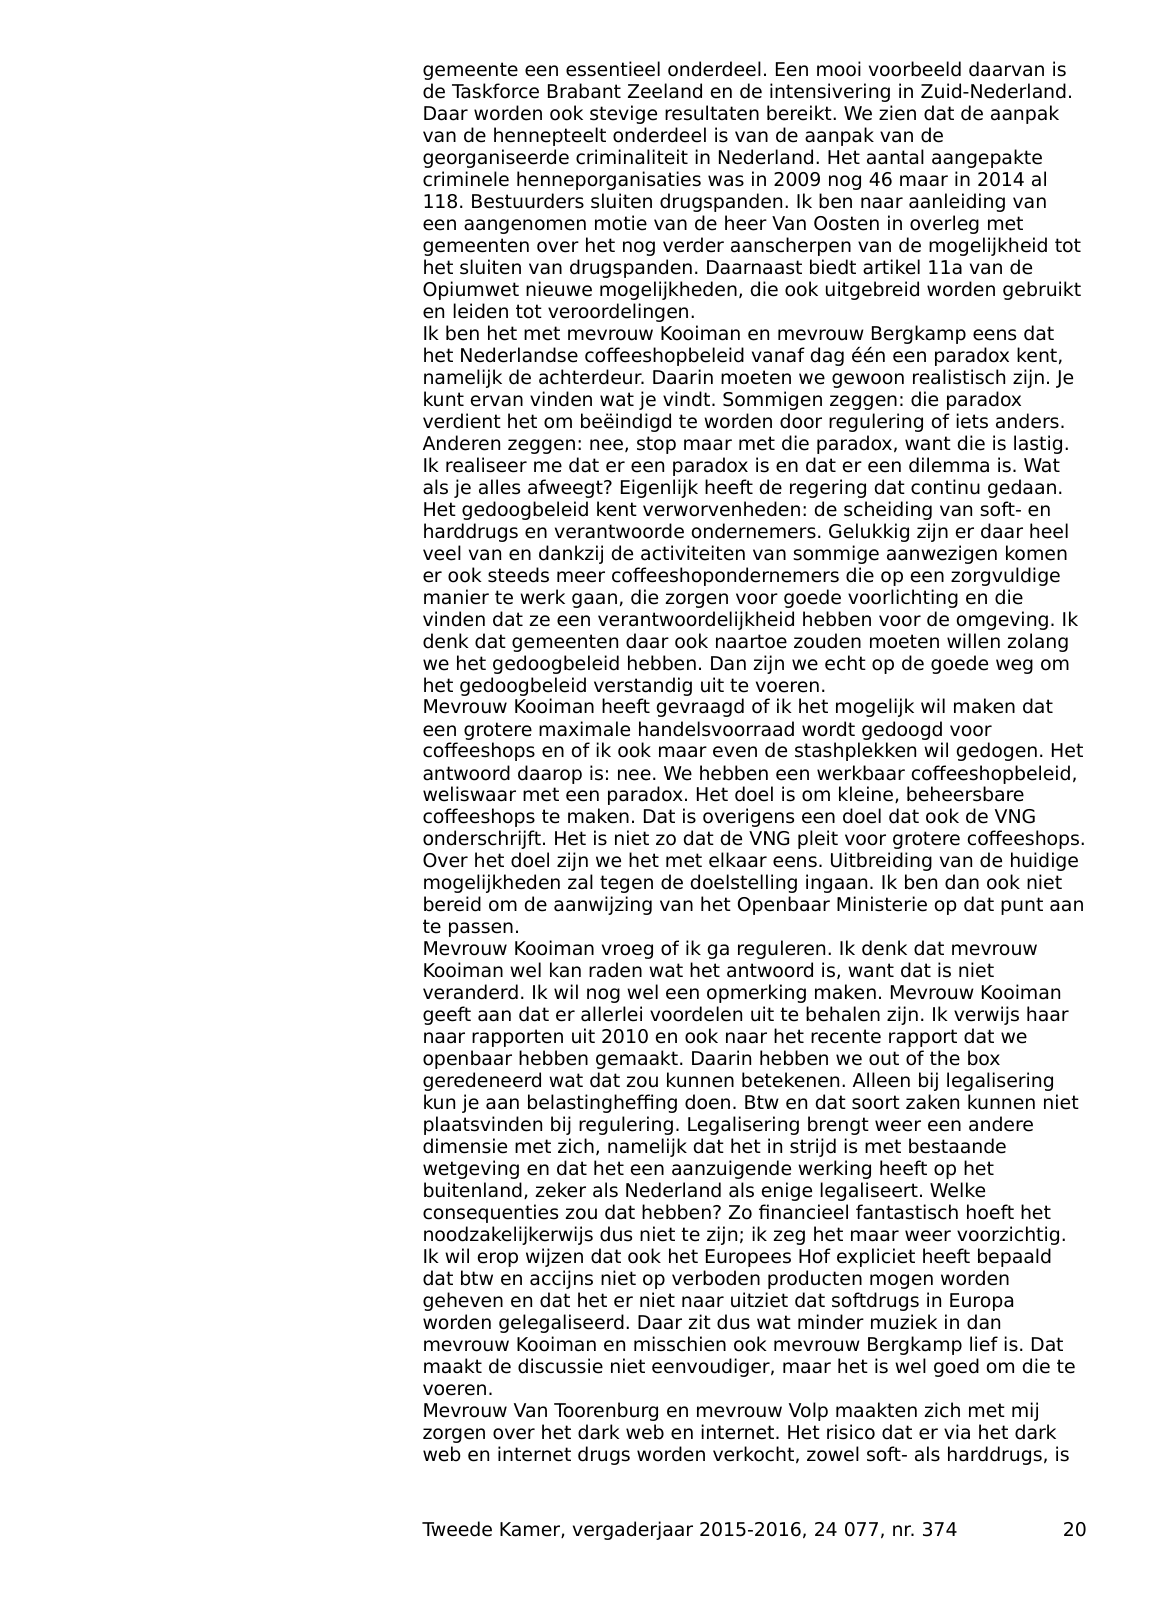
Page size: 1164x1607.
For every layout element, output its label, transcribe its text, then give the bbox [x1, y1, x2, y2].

text gemeente een essentieel onderdeel. Een mooi voorbeeld daarvan is de Taskforce Brabant Zeeland en de intensivering in Zuid-Nederland. Daar worden ook stevige resultaten bereikt. We zien dat de aanpak van de hennepteelt onderdeel is van de aanpak van de georganiseerde criminaliteit in Nederland. Het aantal aangepakte criminele henneporganisaties was in 2009 nog 46 maar in 2014 al 118. Bestuurders sluiten drugspanden. Ik ben naar aanleiding van een aangenomen motie van de heer Van Oosten in overleg met gemeenten over het nog verder aanscherpen van de mogelijkheid tot het sluiten van drugspanden. Daarnaast biedt artikel 11a van de Opiumwet nieuwe mogelijkheden, die ook uitgebreid worden gebruikt en leiden tot veroordelingen. [422, 59, 1087, 323]
text Mevrouw Van Toorenburg en mevrouw Volp maakten zich met mij zorgen over het dark web en internet. Het risico dat er via het dark web en internet drugs worden verkocht, zowel soft- als harddrugs, is [422, 1400, 1087, 1466]
text Mevrouw Kooiman vroeg of ik ga reguleren. Ik denk dat mevrouw Kooiman wel kan raden wat het antwoord is, want dat is niet veranderd. Ik wil nog wel een opmerking maken. Mevrouw Kooiman geeft aan dat er allerlei voordelen uit te behalen zijn. Ik verwijs haar naar rapporten uit 2010 en ook naar het recente rapport dat we openbaar hebben gemaakt. Daarin hebben we out of the box geredeneerd wat dat zou kunnen betekenen. Alleen bij legalisering kun je aan belastingheffing doen. Btw en dat soort zaken kunnen niet plaatsvinden bij regulering. Legalisering brengt weer een andere dimensie met zich, namelijk dat het in strijd is met bestaande wetgeving en dat het een aanzuigende werking heeft op het buitenland, zeker als Nederland als enige legaliseert. Welke consequenties zou dat hebben? Zo financieel fantastisch hoeft het noodzakelijkerwijs dus niet te zijn; ik zeg het maar weer voorzichtig. Ik wil erop wijzen dat ook het Europees Hof expliciet heeft bepaald dat btw en accijns niet op verboden producten mogen worden geheven en dat het er niet naar uitziet dat softdrugs in Europa worden gelegaliseerd. Daar zit dus wat minder muziek in dan mevrouw Kooiman en misschien ook mevrouw Bergkamp lief is. Dat maakt de discussie niet eenvoudiger, maar het is wel goed om die te voeren. [422, 938, 1087, 1400]
text Mevrouw Kooiman heeft gevraagd of ik het mogelijk wil maken dat een grotere maximale handelsvoorraad wordt gedoogd voor coffeeshops en of ik ook maar even de stashplekken wil gedogen. Het antwoord daarop is: nee. We hebben een werkbaar coffeeshopbeleid, weliswaar met een paradox. Het doel is om kleine, beheersbare coffeeshops te maken. Dat is overigens een doel dat ook de VNG onderschrijft. Het is niet zo dat de VNG pleit voor grotere coffeeshops. Over het doel zijn we het met elkaar eens. Uitbreiding van de huidige mogelijkheden zal tegen de doelstelling ingaan. Ik ben dan ook niet bereid om de aanwijzing van het Openbaar Ministerie op dat punt aan te passen. [422, 696, 1087, 938]
text Ik ben het met mevrouw Kooiman en mevrouw Bergkamp eens dat het Nederlandse coffeeshopbeleid vanaf dag één een paradox kent, namelijk de achterdeur. Daarin moeten we gewoon realistisch zijn. Je kunt ervan vinden wat je vindt. Sommigen zeggen: die paradox verdient het om beëindigd te worden door regulering of iets anders. Anderen zeggen: nee, stop maar met die paradox, want die is lastig. Ik realiseer me dat er een paradox is en dat er een dilemma is. Wat als je alles afweegt? Eigenlijk heeft de regering dat continu gedaan. Het gedoogbeleid kent verworvenheden: de scheiding van soft- en harddrugs en verantwoorde ondernemers. Gelukkig zijn er daar heel veel van en dankzij de activiteiten van sommige aanwezigen komen er ook steeds meer coffeeshopondernemers die op een zorgvuldige manier te werk gaan, die zorgen voor goede voorlichting en die vinden dat ze een verantwoordelijkheid hebben voor de omgeving. Ik denk dat gemeenten daar ook naartoe zouden moeten willen zolang we het gedoogbeleid hebben. Dan zijn we echt op de goede weg om het gedoogbeleid verstandig uit te voeren. [422, 323, 1087, 696]
